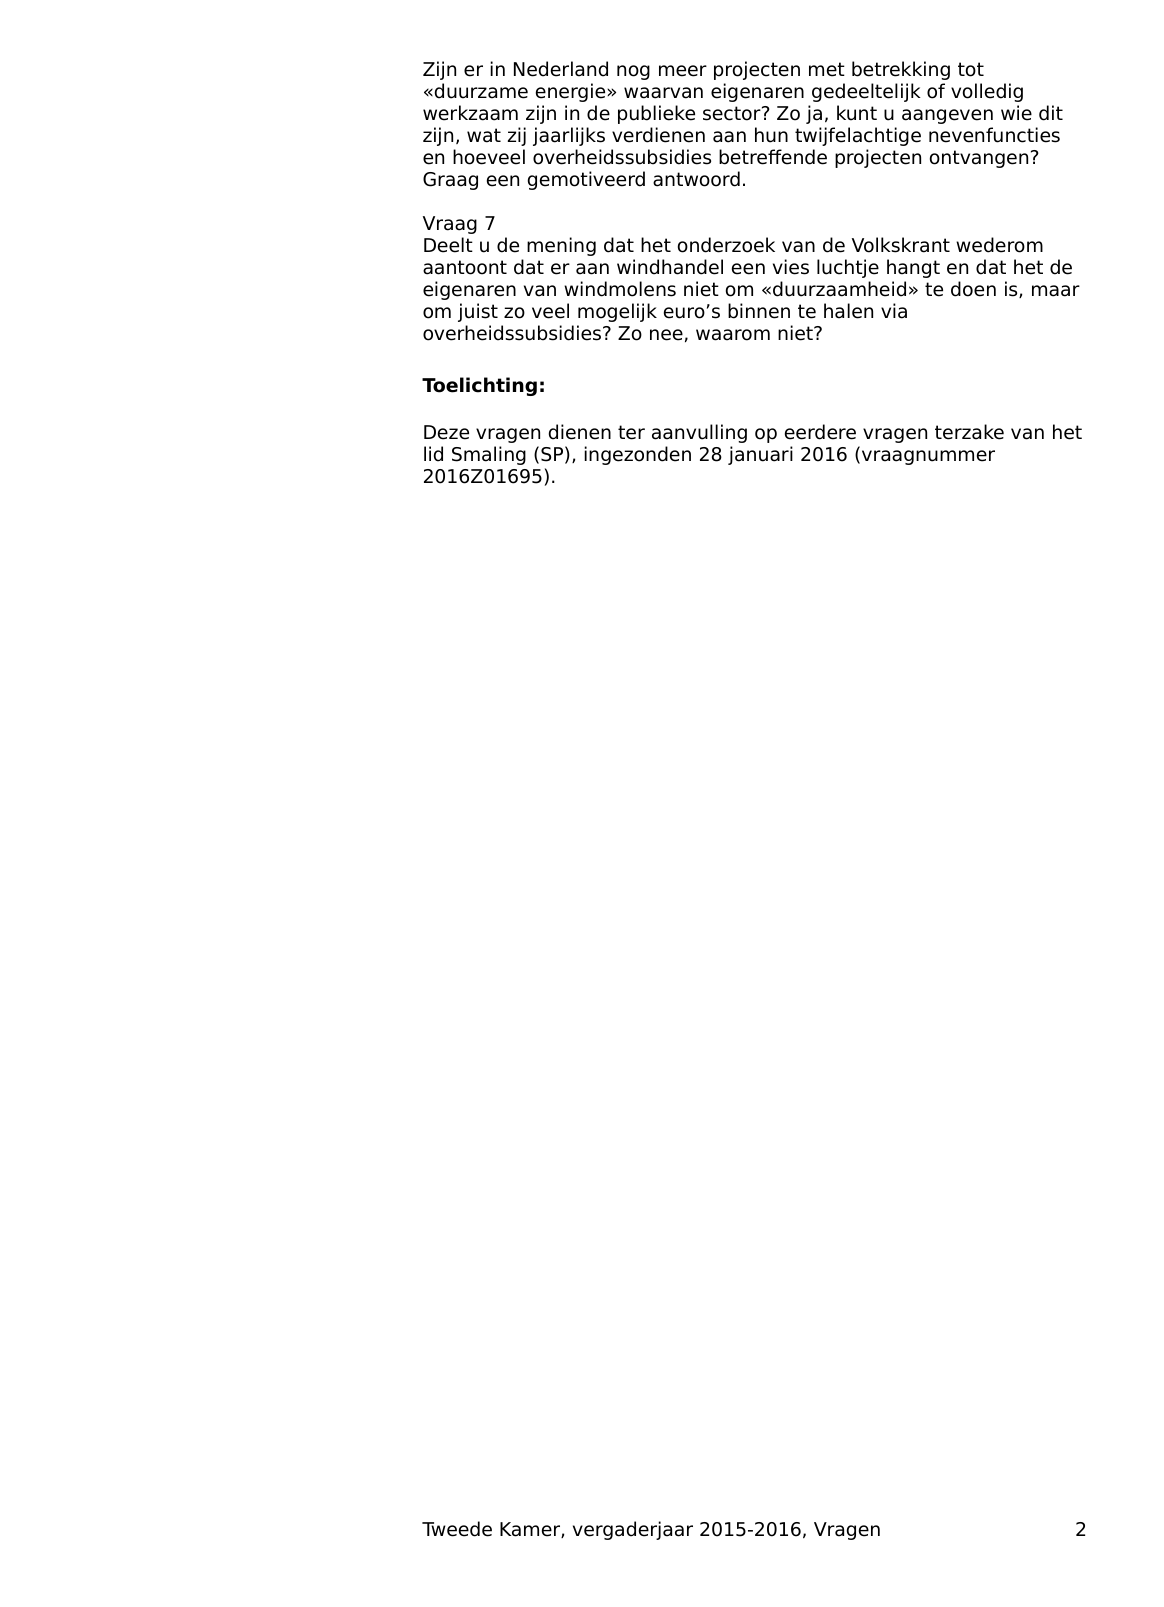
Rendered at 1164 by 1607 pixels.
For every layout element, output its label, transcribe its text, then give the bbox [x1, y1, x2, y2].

text Deelt u de mening dat het onderzoek van de Volkskrant wederom aantoont dat er aan windhandel een vies luchtje hangt en dat het de eigenaren van windmolens niet om «duurzaamheid» te doen is, maar om juist zo veel mogelijk euro’s binnen te halen via overheidssubsidies? Zo nee, waarom niet? [422, 235, 1087, 345]
text Vraag 7 [422, 213, 1087, 235]
text Deze vragen dienen ter aanvulling op eerdere vragen terzake van het lid Smaling (SP), ingezonden 28 januari 2016 (vraagnummer 2016Z01695). [422, 422, 1087, 488]
text Zijn er in Nederland nog meer projecten met betrekking tot «duurzame energie» waarvan eigenaren gedeeltelijk of volledig werkzaam zijn in de publieke sector? Zo ja, kunt u aangeven wie dit zijn, wat zij jaarlijks verdienen aan hun twijfelachtige nevenfuncties en hoeveel overheidssubsidies betreffende projecten ontvangen? Graag een gemotiveerd antwoord. [422, 59, 1087, 191]
subtitle Toelichting: [422, 375, 1087, 397]
